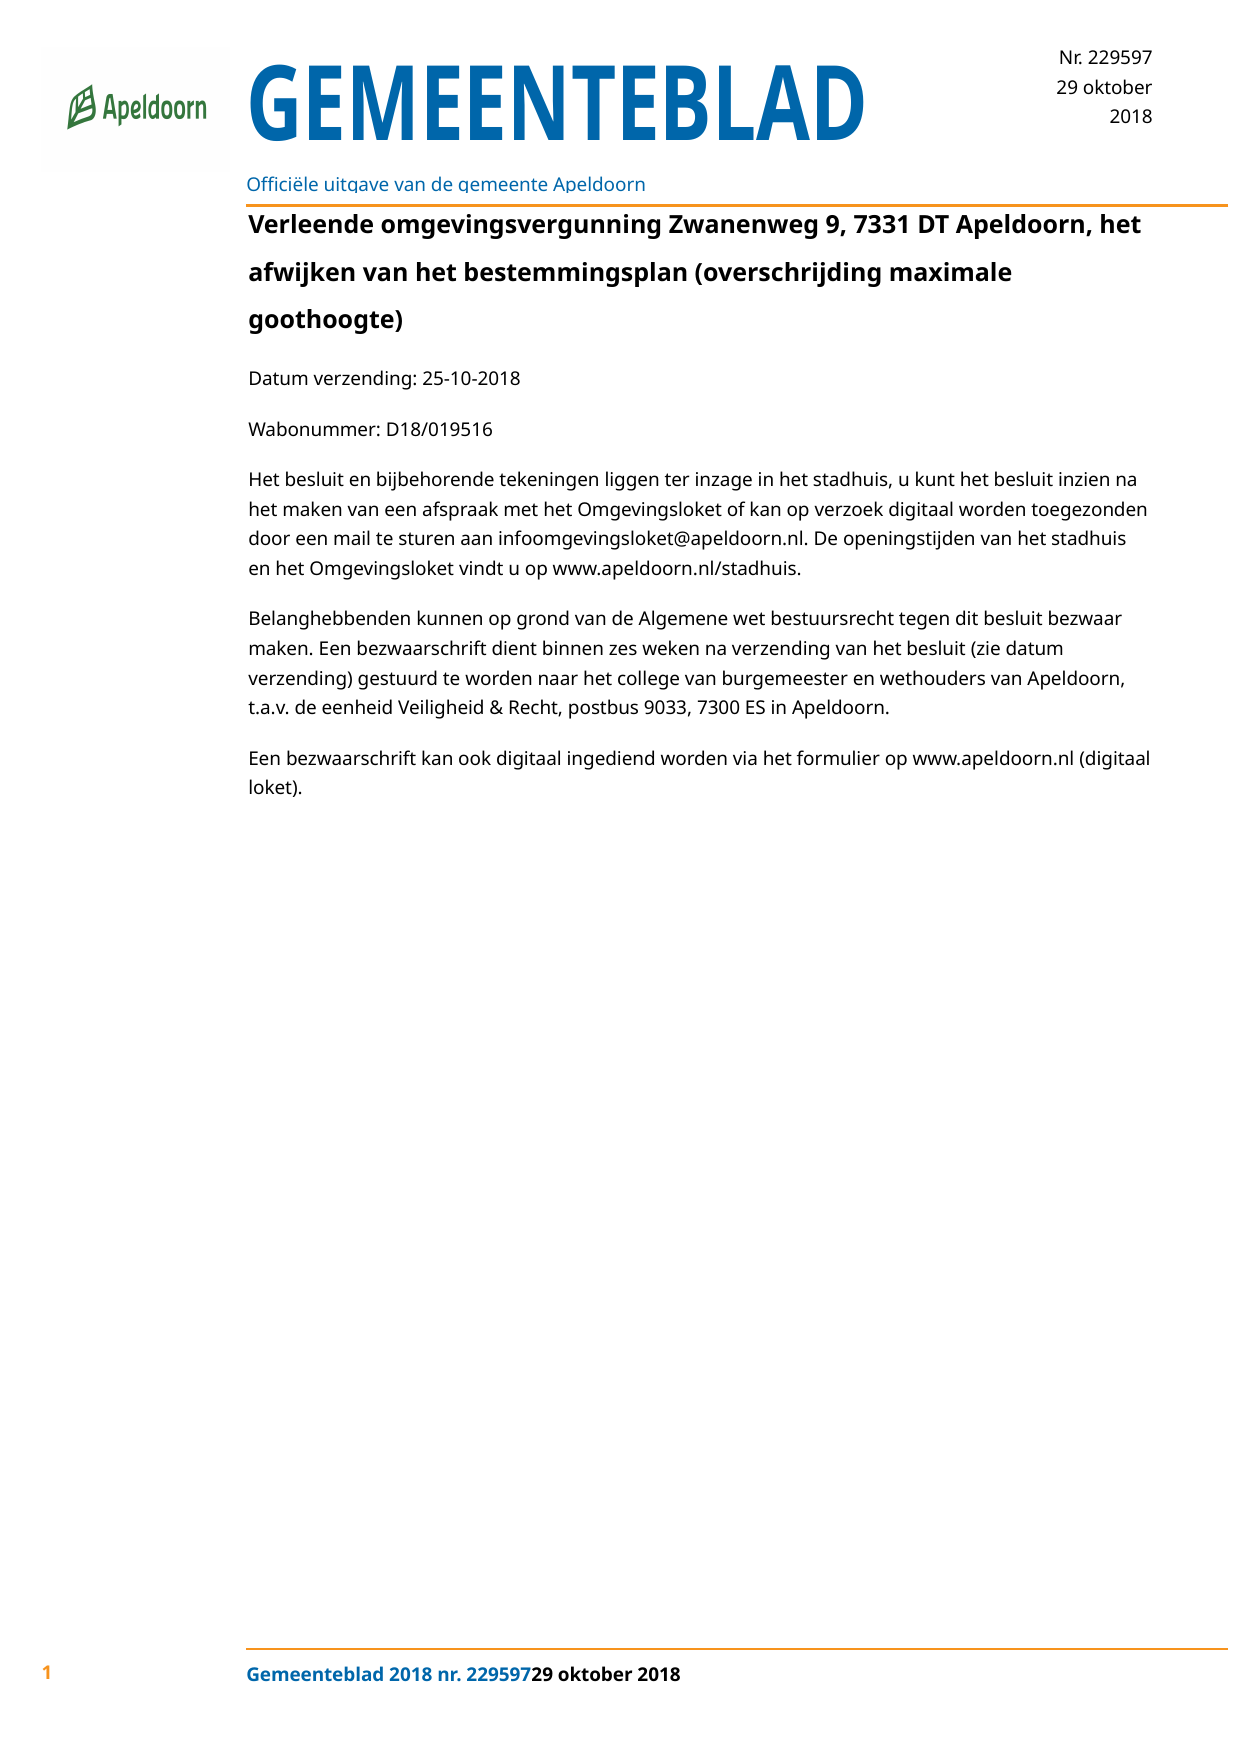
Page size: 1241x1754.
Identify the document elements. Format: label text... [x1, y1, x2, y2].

text Verleende omgevingsvergunning Zwanenweg 9, 7331 DT Apeldoorn, het afwijken van het bestemmingsplan (overschrijding maximale goothoogte) [248, 207, 1152, 336]
picture [41, 47, 231, 172]
text Wabonummer: D18/019516 [248, 416, 1152, 442]
text Datum verzending: 25-10-2018 [248, 366, 1152, 391]
text Het besluit en bijbehorende tekeningen liggen ter inzage in het stadhuis, u kunt het besluit inzien na het maken van een afspraak met het Omgevingsloket of kan op verzoek digitaal worden toegezonden door een mail te sturen aan infoomgevingsloket@apeldoorn.nl. De openingstijden van het stadhuis en het Omgevingsloket vindt u op www.apeldoorn.nl/stadhuis. [248, 466, 1152, 581]
text Een bezwaarschrift kan ook digitaal ingediend worden via het formulier op www.apeldoorn.nl (digitaal loket). [248, 745, 1152, 800]
text Belanghebbenden kunnen op grond van de Algemene wet bestuursrecht tegen dit besluit bezwaar maken. Een bezwaarschrift dient binnen zes weken na verzending van het besluit (zie datum verzending) gestuurd te worden naar het college van burgemeester en wethouders van Apeldoorn, t.a.v. de eenheid Veiligheid & Recht, postbus 9033, 7300 ES in Apeldoorn. [248, 606, 1152, 720]
